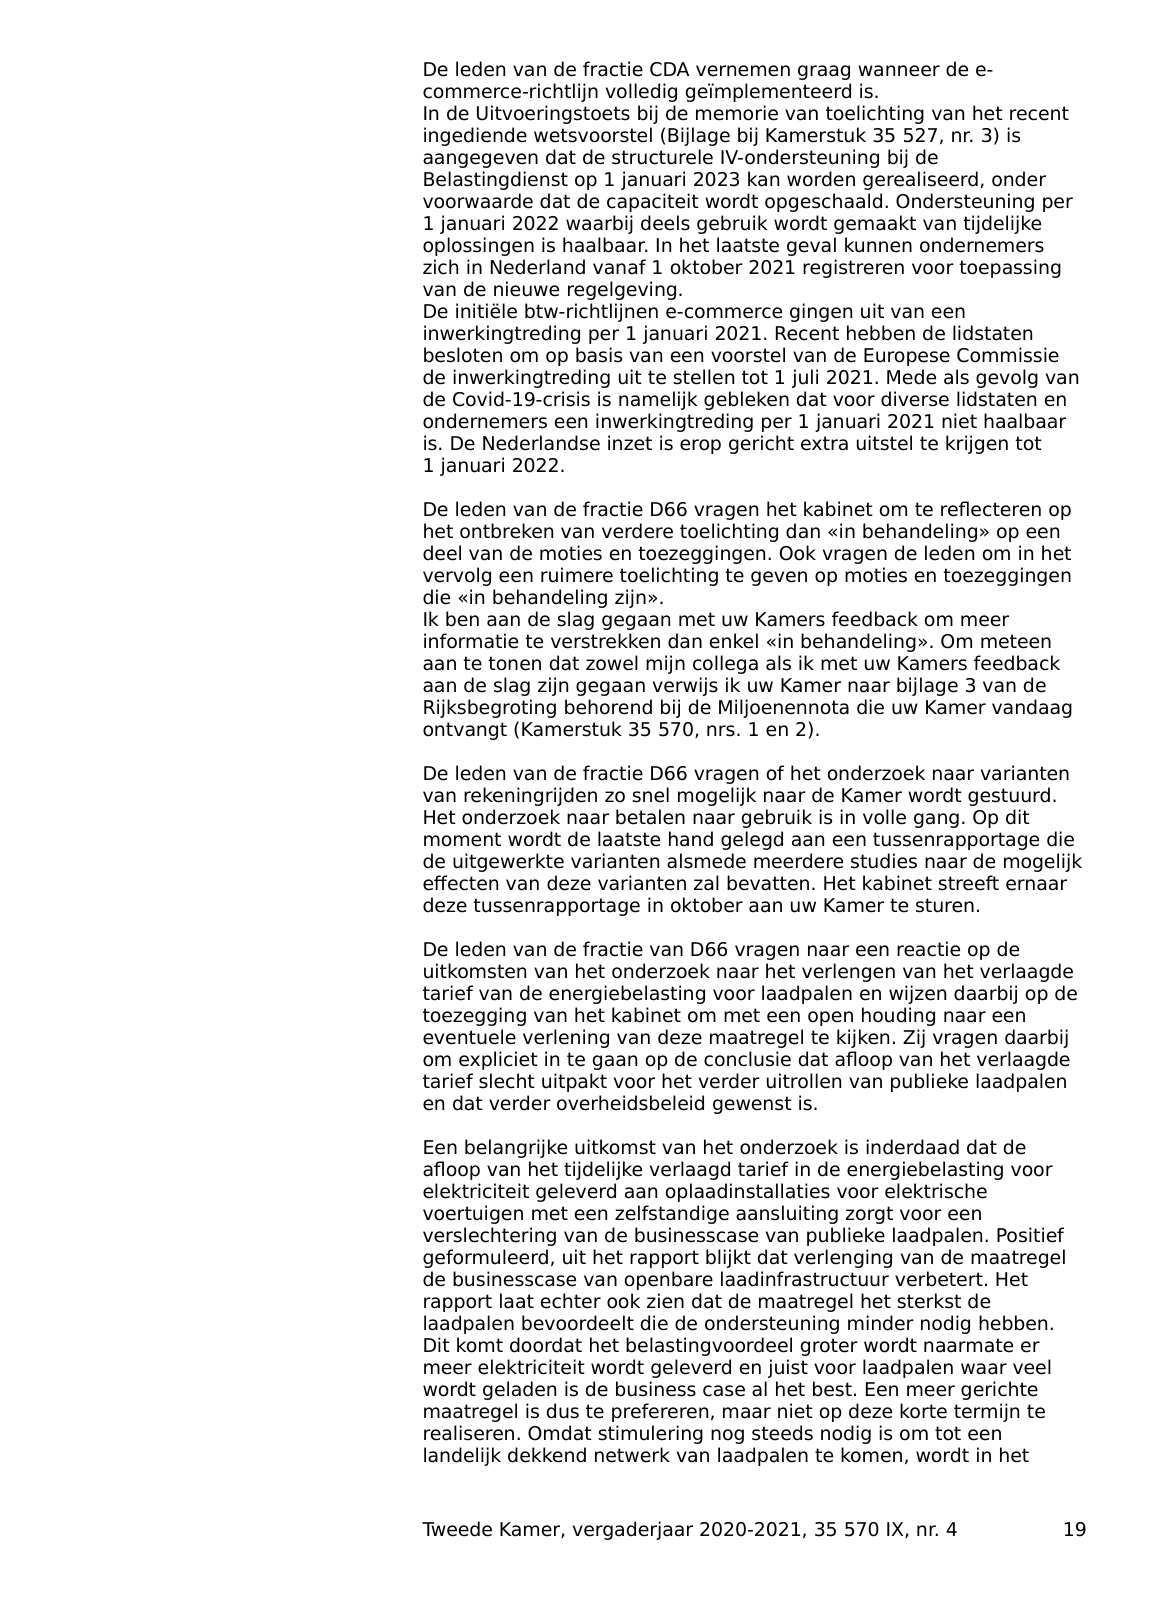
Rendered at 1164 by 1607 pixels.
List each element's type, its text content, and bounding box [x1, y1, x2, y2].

text De leden van de fractie van D66 vragen naar een reactie op de uitkomsten van het onderzoek naar het verlengen van het verlaagde tarief van de energiebelasting voor laadpalen en wijzen daarbij op de toezegging van het kabinet om met een open houding naar een eventuele verlening van deze maatregel te kijken. Zij vragen daarbij om expliciet in te gaan op de conclusie dat afloop van het verlaagde tarief slecht uitpakt voor het verder uitrollen van publieke laadpalen en dat verder overheidsbeleid gewenst is. [422, 939, 1087, 1115]
text De leden van de fractie D66 vragen het kabinet om te reflecteren op het ontbreken van verdere toelichting dan «in behandeling» op een deel van de moties en toezeggingen. Ook vragen de leden om in het vervolg een ruimere toelichting te geven op moties en toezeggingen die «in behandeling zijn». [422, 499, 1087, 609]
text Het onderzoek naar betalen naar gebruik is in volle gang. Op dit moment wordt de laatste hand gelegd aan een tussenrapportage die de uitgewerkte varianten alsmede meerdere studies naar de mogelijk effecten van deze varianten zal bevatten. Het kabinet streeft ernaar deze tussenrapportage in oktober aan uw Kamer te sturen. [422, 807, 1087, 917]
text De initiële btw-richtlijnen e-commerce gingen uit van een inwerkingtreding per 1 januari 2021. Recent hebben de lidstaten besloten om op basis van een voorstel van de Europese Commissie de inwerkingtreding uit te stellen tot 1 juli 2021. Mede als gevolg van de Covid-19-crisis is namelijk gebleken dat voor diverse lidstaten en ondernemers een inwerkingtreding per 1 januari 2021 niet haalbaar is. De Nederlandse inzet is erop gericht extra uitstel te krijgen tot 1 januari 2022. [422, 301, 1087, 477]
text Een belangrijke uitkomst van het onderzoek is inderdaad dat de afloop van het tijdelijke verlaagd tarief in de energiebelasting voor elektriciteit geleverd aan oplaadinstallaties voor elektrische voertuigen met een zelfstandige aansluiting zorgt voor een verslechtering van de businesscase van publieke laadpalen. Positief geformuleerd, uit het rapport blijkt dat verlenging van de maatregel de businesscase van openbare laadinfrastructuur verbetert. Het rapport laat echter ook zien dat de maatregel het sterkst de laadpalen bevoordeelt die de ondersteuning minder nodig hebben. Dit komt doordat het belastingvoordeel groter wordt naarmate er meer elektriciteit wordt geleverd en juist voor laadpalen waar veel wordt geladen is de business case al het best. Een meer gerichte maatregel is dus te prefereren, maar niet op deze korte termijn te realiseren. Omdat stimulering nog steeds nodig is om tot een landelijk dekkend netwerk van laadpalen te komen, wordt in het [422, 1137, 1087, 1467]
text In de Uitvoeringstoets bij de memorie van toelichting van het recent ingediende wetsvoorstel (Bijlage bij Kamerstuk 35 527, nr. 3) is aangegeven dat de structurele IV-ondersteuning bij de Belastingdienst op 1 januari 2023 kan worden gerealiseerd, onder voorwaarde dat de capaciteit wordt opgeschaald. Ondersteuning per 1 januari 2022 waarbij deels gebruik wordt gemaakt van tijdelijke oplossingen is haalbaar. In het laatste geval kunnen ondernemers zich in Nederland vanaf 1 oktober 2021 registreren voor toepassing van de nieuwe regelgeving. [422, 103, 1087, 301]
text De leden van de fractie CDA vernemen graag wanneer de e-commerce-richtlijn volledig geïmplementeerd is. [422, 59, 1087, 103]
text Ik ben aan de slag gegaan met uw Kamers feedback om meer informatie te verstrekken dan enkel «in behandeling». Om meteen aan te tonen dat zowel mijn collega als ik met uw Kamers feedback aan de slag zijn gegaan verwijs ik uw Kamer naar bijlage 3 van de Rijksbegroting behorend bij de Miljoenennota die uw Kamer vandaag ontvangt (Kamerstuk 35 570, nrs. 1 en 2). [422, 609, 1087, 741]
text De leden van de fractie D66 vragen of het onderzoek naar varianten van rekeningrijden zo snel mogelijk naar de Kamer wordt gestuurd. [422, 763, 1087, 807]
